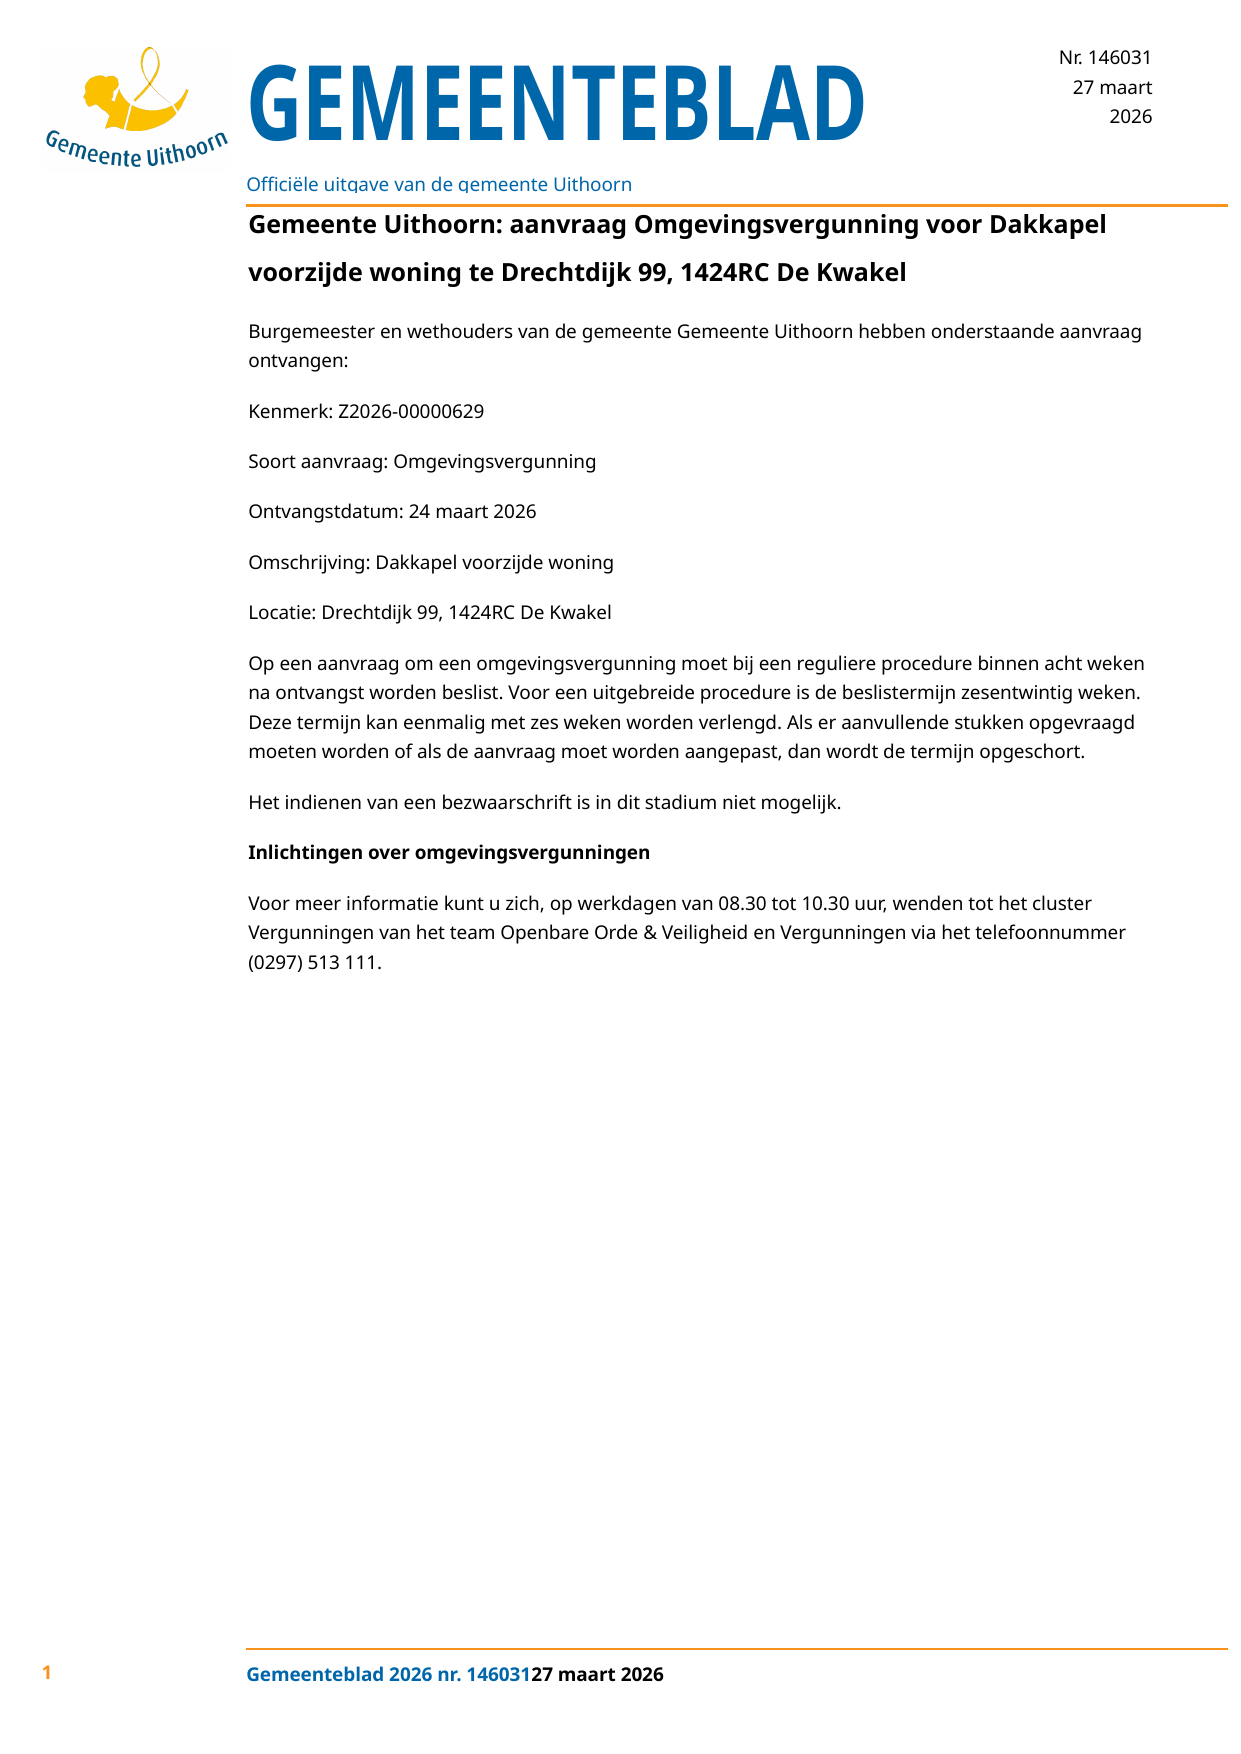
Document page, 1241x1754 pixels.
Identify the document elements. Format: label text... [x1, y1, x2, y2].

text Het indienen van een bezwaarschrift is in dit stadium niet mogelijk. [248, 789, 1152, 815]
text Locatie: Drechtdijk 99, 1424RC De Kwakel [248, 599, 1152, 625]
text Gemeente Uithoorn: aanvraag Omgevingsvergunning voor Dakkapel voorzijde woning te Drechtdijk 99, 1424RC De Kwakel [248, 207, 1152, 288]
text Burgemeester en wethouders van de gemeente Gemeente Uithoorn hebben onderstaande aanvraag ontvangen: [248, 318, 1152, 373]
text Kenmerk: Z2026-00000629 [248, 398, 1152, 424]
text Omschrijving: Dakkapel voorzijde woning [248, 549, 1152, 575]
text Inlichtingen over omgevingsvergunningen [248, 839, 1152, 865]
text Voor meer informatie kunt u zich, op werkdagen van 08.30 tot 10.30 uur, wenden tot het cluster Vergunningen van het team Openbare Orde & Veiligheid en Vergunningen via het telefoonnummer (0297) 513 111. [248, 890, 1152, 975]
picture [41, 47, 231, 172]
text Soort aanvraag: Omgevingsvergunning [248, 448, 1152, 474]
text Ontvangstdatum: 24 maart 2026 [248, 499, 1152, 524]
text Op een aanvraag om een omgevingsvergunning moet bij een reguliere procedure binnen acht weken na ontvangst worden beslist. Voor een uitgebreide procedure is de beslistermijn zesentwintig weken. Deze termijn kan eenmalig met zes weken worden verlengd. Als er aanvullende stukken opgevraagd moeten worden of als de aanvraag moet worden aangepast, dan wordt de termijn opgeschort. [248, 650, 1152, 764]
